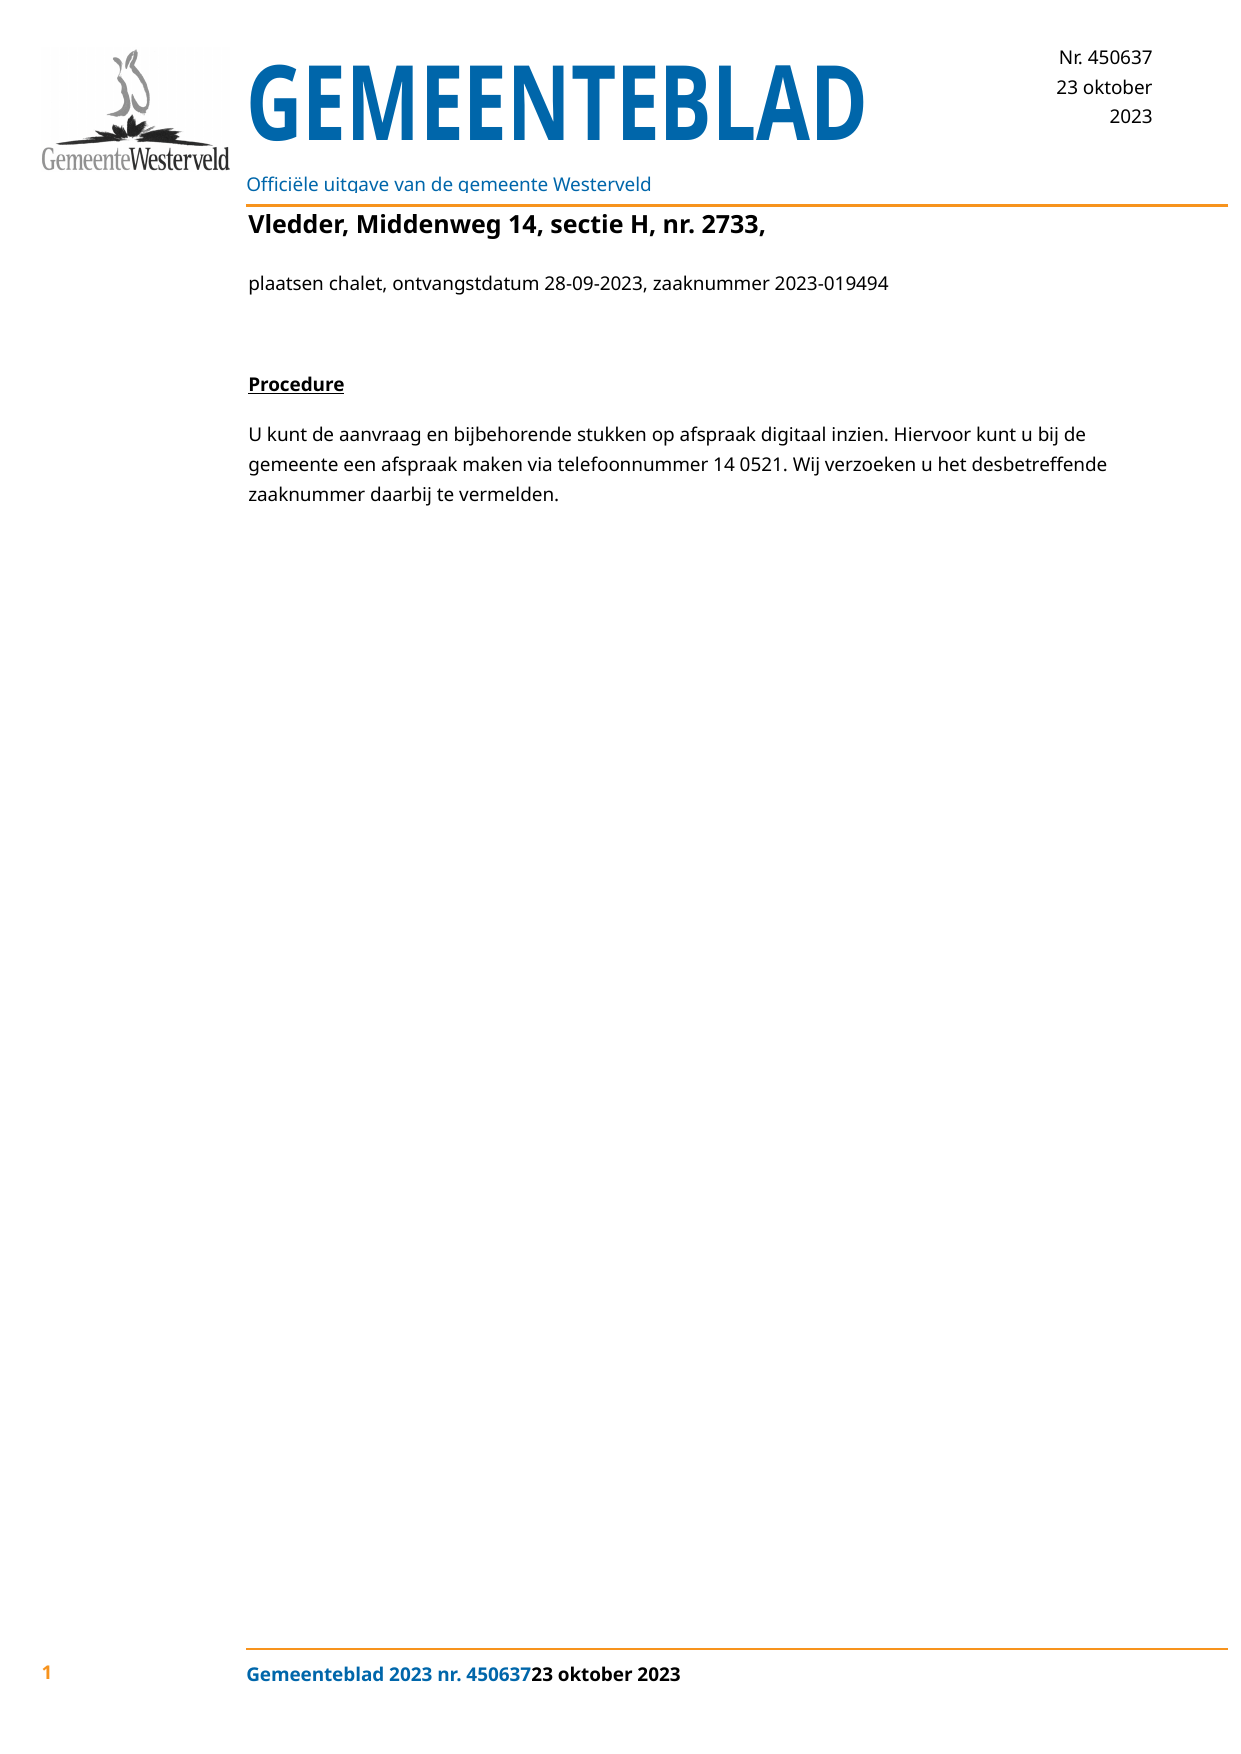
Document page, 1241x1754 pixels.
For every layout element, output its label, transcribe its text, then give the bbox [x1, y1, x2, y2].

text plaatsen chalet, ontvangstdatum 28-09-2023, zaaknummer 2023-019494 [248, 270, 1152, 296]
text U kunt de aanvraag en bijbehorende stukken op afspraak digitaal inzien. Hiervoor kunt u bij de gemeente een afspraak maken via telefoonnummer 14 0521. Wij verzoeken u het desbetreffende zaaknummer daarbij te vermelden. [248, 422, 1152, 506]
picture [41, 47, 231, 172]
text Procedure [248, 371, 1152, 397]
text Vledder, Middenweg 14, sectie H, nr. 2733, [248, 207, 1152, 241]
